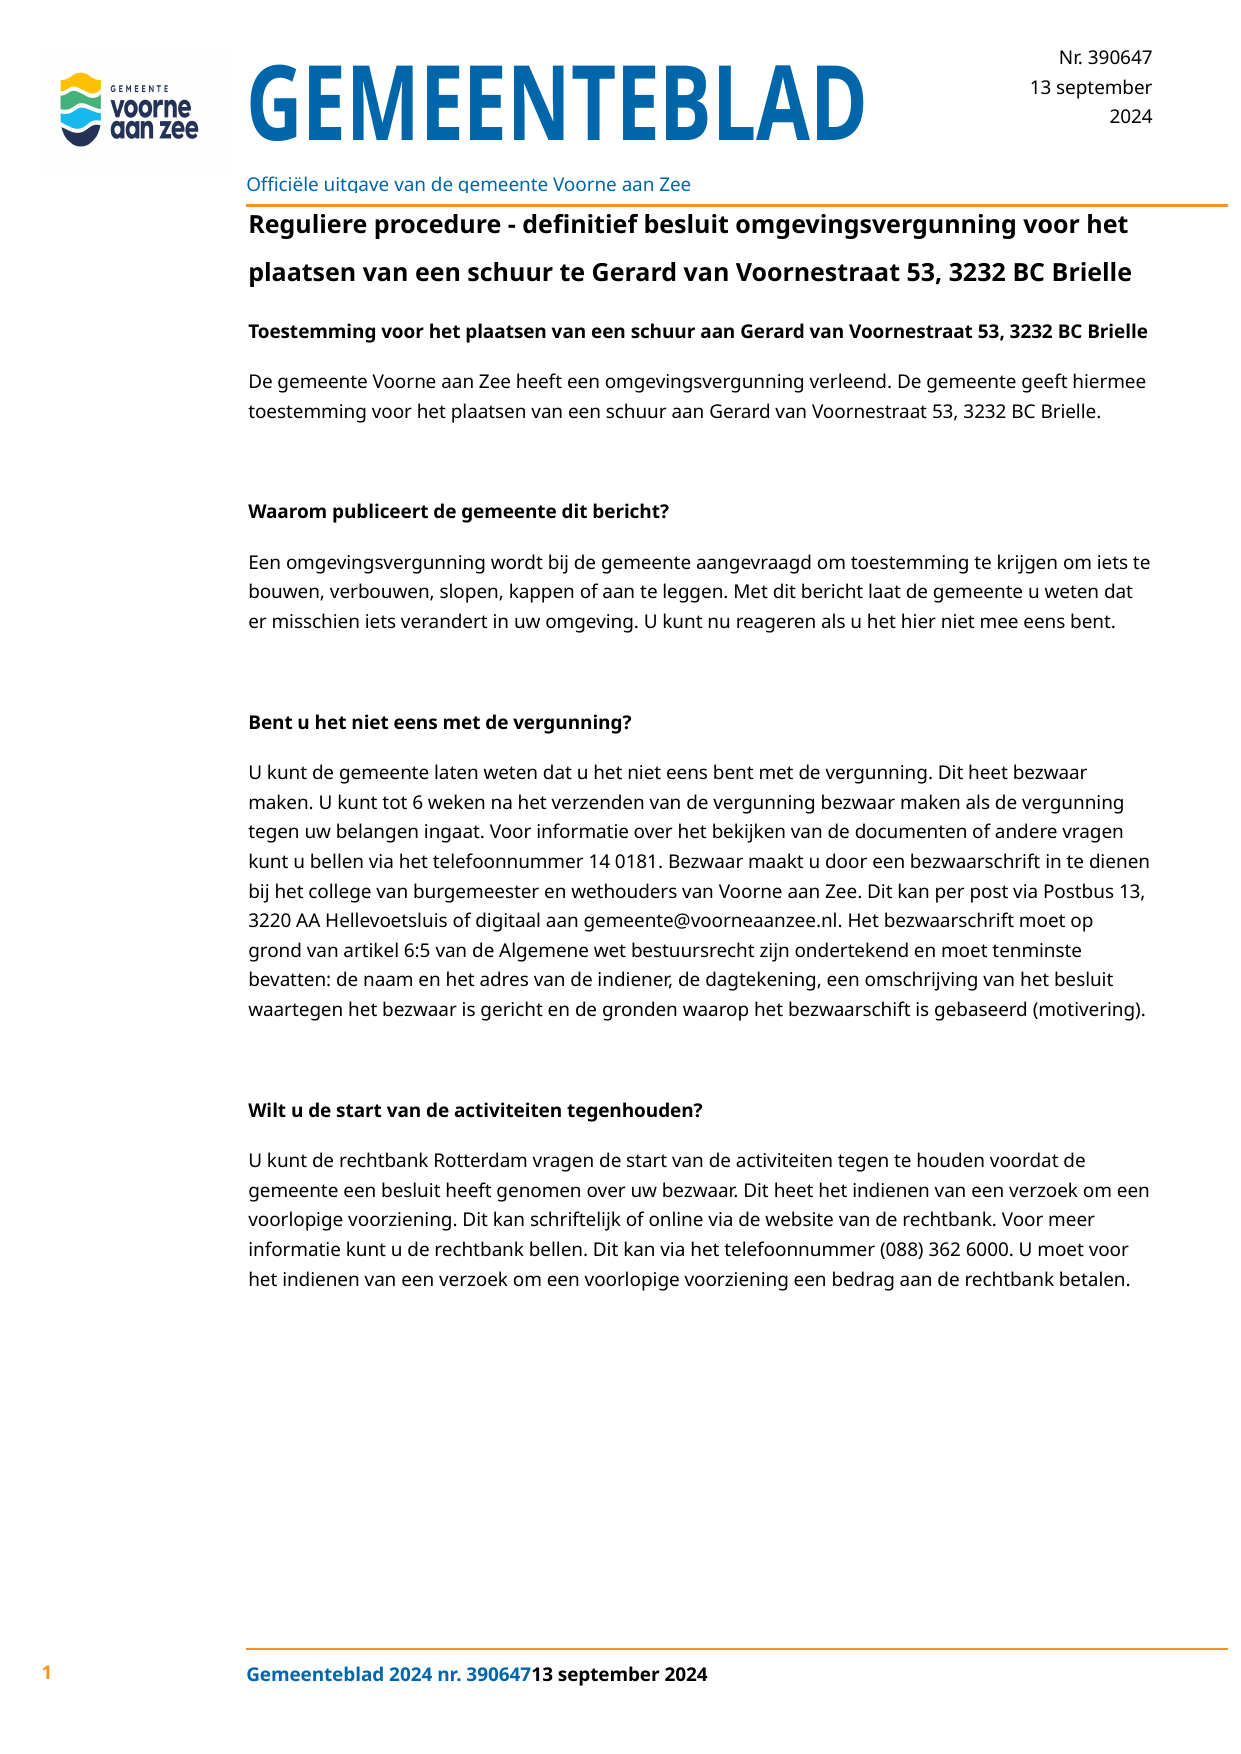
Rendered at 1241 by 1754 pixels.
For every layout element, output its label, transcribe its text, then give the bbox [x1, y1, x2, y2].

text U kunt de gemeente laten weten dat u het niet eens bent met de vergunning. Dit heet bezwaar maken. U kunt tot 6 weken na het verzenden van de vergunning bezwaar maken als de vergunning tegen uw belangen ingaat. Voor informatie over het bekijken van de documenten of andere vragen kunt u bellen via het telefoonnummer 14 0181. Bezwaar maakt u door een bezwaarschrift in te dienen bij het college van burgemeester en wethouders van Voorne aan Zee. Dit kan per post via Postbus 13, 3220 AA Hellevoetsluis of digitaal aan gemeente@voorneaanzee.nl. Het bezwaarschrift moet op grond van artikel 6:5 van de Algemene wet bestuursrecht zijn ondertekend en moet tenminste bevatten: de naam en het adres van de indiener, de dagtekening, een omschrijving van het besluit waartegen het bezwaar is gericht en de gronden waarop het bezwaarschift is gebaseerd (motivering). [248, 759, 1152, 1022]
text De gemeente Voorne aan Zee heeft een omgevingsvergunning verleend. De gemeente geeft hiermee toestemming voor het plaatsen van een schuur aan Gerard van Voornestraat 53, 3232 BC Brielle. [248, 368, 1152, 424]
text U kunt de rechtbank Rotterdam vragen de start van de activiteiten tegen te houden voordat de gemeente een besluit heeft genomen over uw bezwaar. Dit heet het indienen van een verzoek om een voorlopige voorziening. Dit kan schriftelijk of online via de website van de rechtbank. Voor meer informatie kunt u de rechtbank bellen. Dit kan via het telefoonnummer (088) 362 6000. U moet voor het indienen van een verzoek om een voorlopige voorziening een bedrag aan de rechtbank betalen. [248, 1147, 1152, 1292]
text Een omgevingsvergunning wordt bij de gemeente aangevraagd om toestemming te krijgen om iets te bouwen, verbouwen, slopen, kappen of aan te leggen. Met dit bericht laat de gemeente u weten dat er misschien iets verandert in uw omgeving. U kunt nu reageren als u het hier niet mee eens bent. [248, 549, 1152, 634]
text Bent u het niet eens met de vergunning? [248, 709, 1152, 735]
picture [41, 47, 231, 172]
text Wilt u de start van de activiteiten tegenhouden? [248, 1097, 1152, 1123]
text Toestemming voor het plaatsen van een schuur aan Gerard van Voornestraat 53, 3232 BC Brielle [248, 318, 1152, 344]
text Waarom publiceert de gemeente dit bericht? [248, 499, 1152, 524]
text Reguliere procedure - definitief besluit omgevingsvergunning voor het plaatsen van een schuur te Gerard van Voornestraat 53, 3232 BC Brielle [248, 207, 1152, 288]
